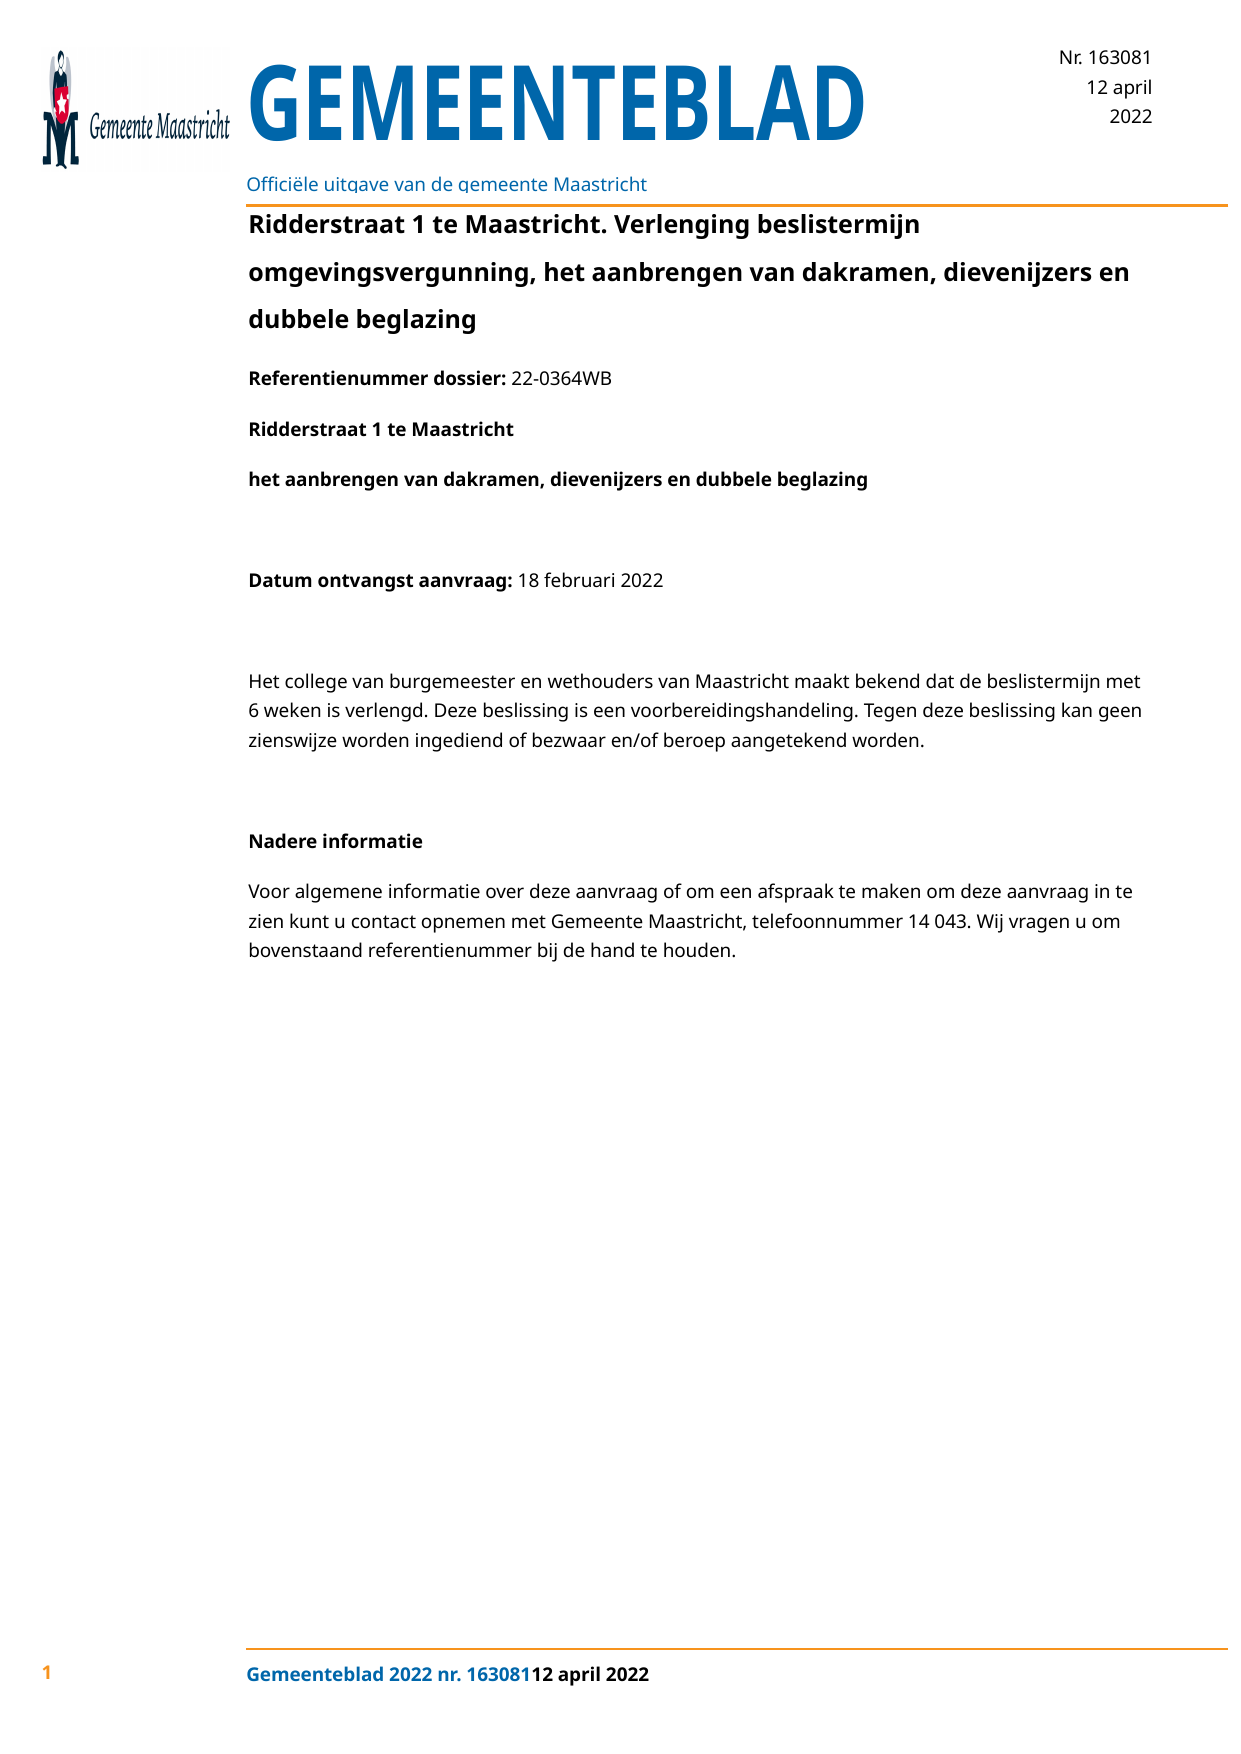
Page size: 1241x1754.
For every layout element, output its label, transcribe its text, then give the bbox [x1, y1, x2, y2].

text Nadere informatie [248, 828, 1152, 854]
text Referentienummer dossier: 22-0364WB [248, 366, 1152, 391]
text Het college van burgemeester en wethouders van Maastricht maakt bekend dat de beslistermijn met 6 weken is verlengd. Deze beslissing is een voorbereidingshandeling. Tegen deze beslissing kan geen zienswijze worden ingediend of bezwaar en/of beroep aangetekend worden. [248, 668, 1152, 753]
text Datum ontvangst aanvraag: 18 februari 2022 [248, 567, 1152, 593]
picture [41, 47, 231, 172]
text Voor algemene informatie over deze aanvraag of om een afspraak te maken om deze aanvraag in te zien kunt u contact opnemen met Gemeente Maastricht, telefoonnummer 14 043. Wij vragen u om bovenstaand referentienummer bij de hand te houden. [248, 878, 1152, 963]
text Ridderstraat 1 te Maastricht. Verlenging beslistermijn omgevingsvergunning, het aanbrengen van dakramen, dievenijzers en dubbele beglazing [248, 207, 1152, 336]
text Ridderstraat 1 te Maastricht [248, 416, 1152, 442]
text het aanbrengen van dakramen, dievenijzers en dubbele beglazing [248, 466, 1152, 492]
